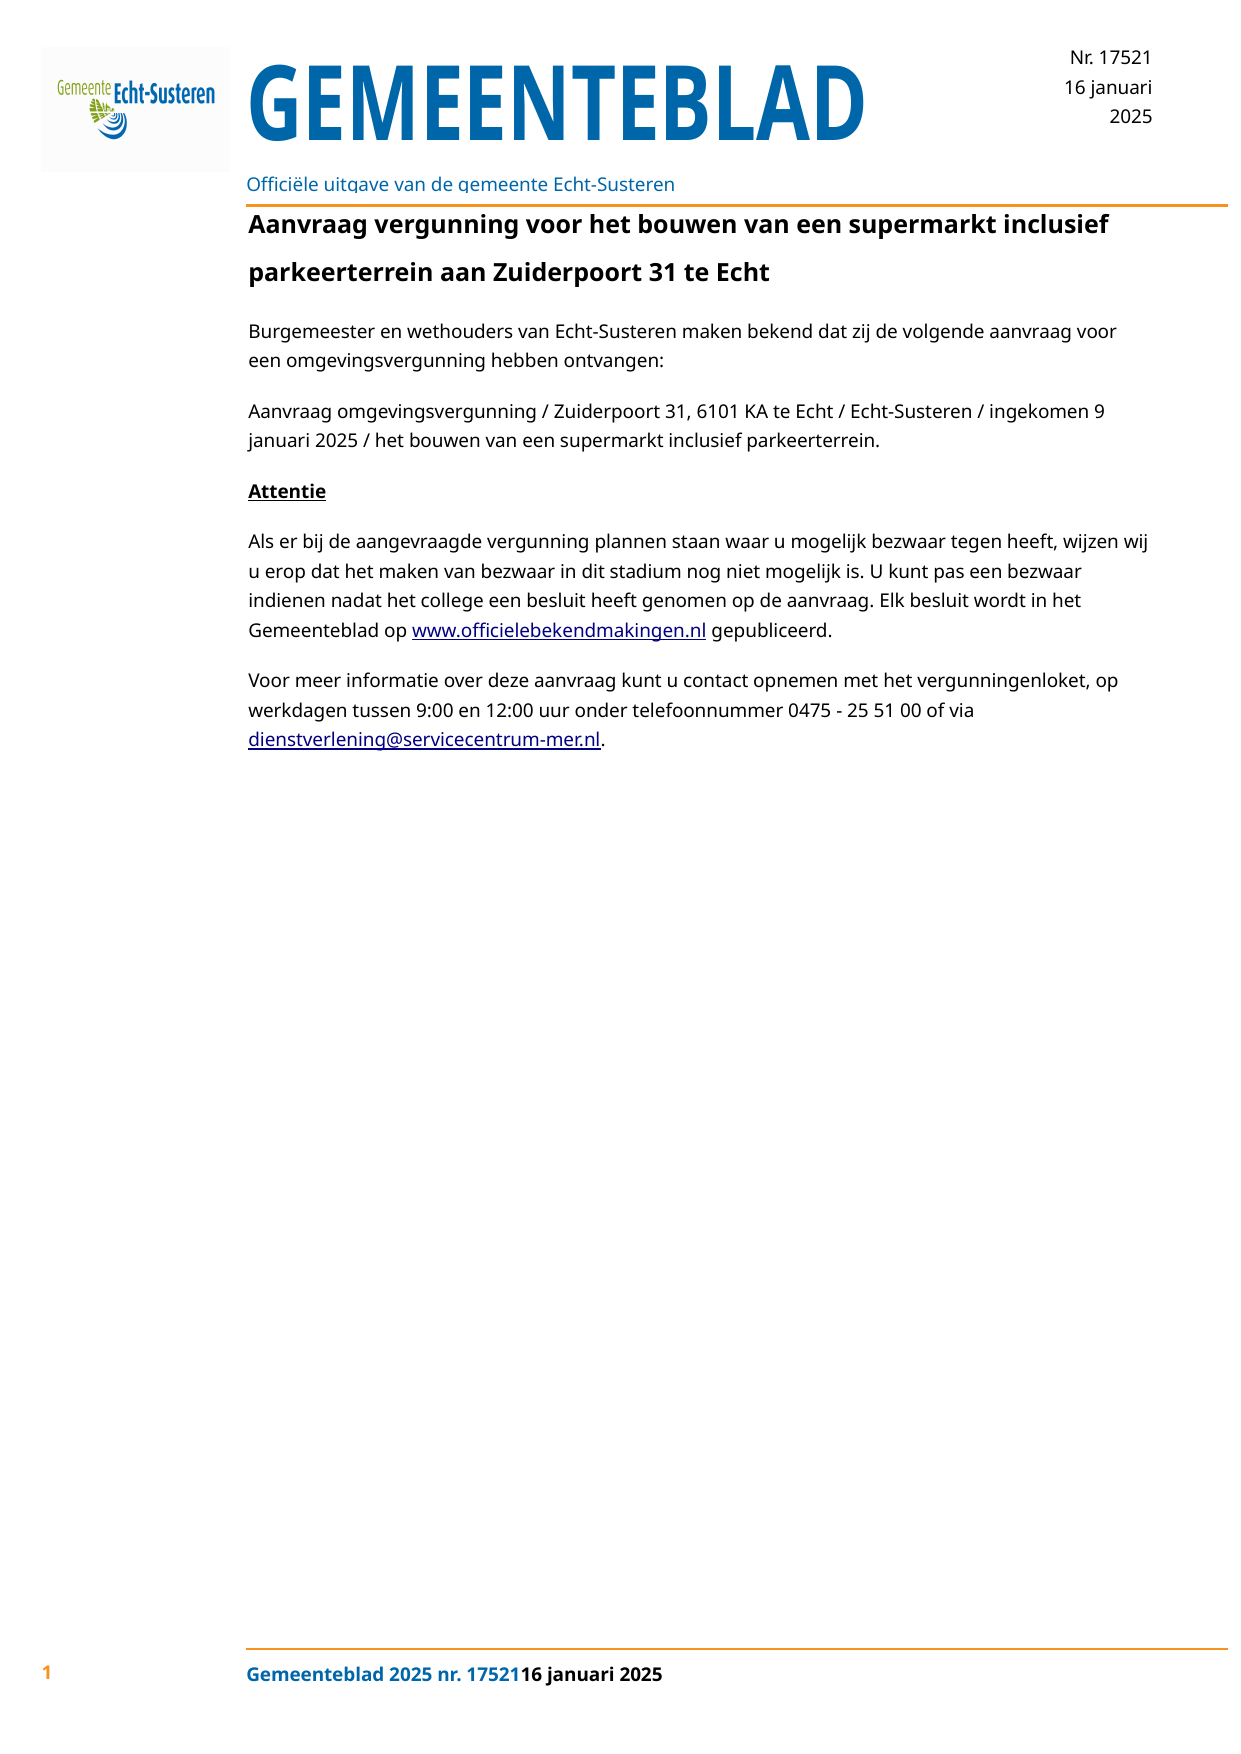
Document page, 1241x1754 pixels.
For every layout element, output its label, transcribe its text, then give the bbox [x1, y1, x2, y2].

text Voor meer informatie over deze aanvraag kunt u contact opnemen met het vergunningenloket, op werkdagen tussen 9:00 en 12:00 uur onder telefoonnummer 0475 - 25 51 00 of via dienstverlening@servicecentrum-mer.nl. [248, 667, 1152, 752]
text Attentie [248, 478, 1152, 504]
picture [41, 47, 231, 172]
text Burgemeester en wethouders van Echt-Susteren maken bekend dat zij de volgende aanvraag voor een omgevingsvergunning hebben ontvangen: [248, 318, 1152, 373]
text Aanvraag vergunning voor het bouwen van een supermarkt inclusief parkeerterrein aan Zuiderpoort 31 te Echt [248, 207, 1152, 288]
text Als er bij de aangevraagde vergunning plannen staan waar u mogelijk bezwaar tegen heeft, wijzen wij u erop dat het maken van bezwaar in dit stadium nog niet mogelijk is. U kunt pas een bezwaar indienen nadat het college een besluit heeft genomen op de aanvraag. Elk besluit wordt in het Gemeenteblad op www.officielebekendmakingen.nl gepubliceerd. [248, 528, 1152, 643]
text Aanvraag omgevingsvergunning / Zuiderpoort 31, 6101 KA te Echt / Echt-Susteren / ingekomen 9 januari 2025 / het bouwen van een supermarkt inclusief parkeerterrein. [248, 398, 1152, 453]
